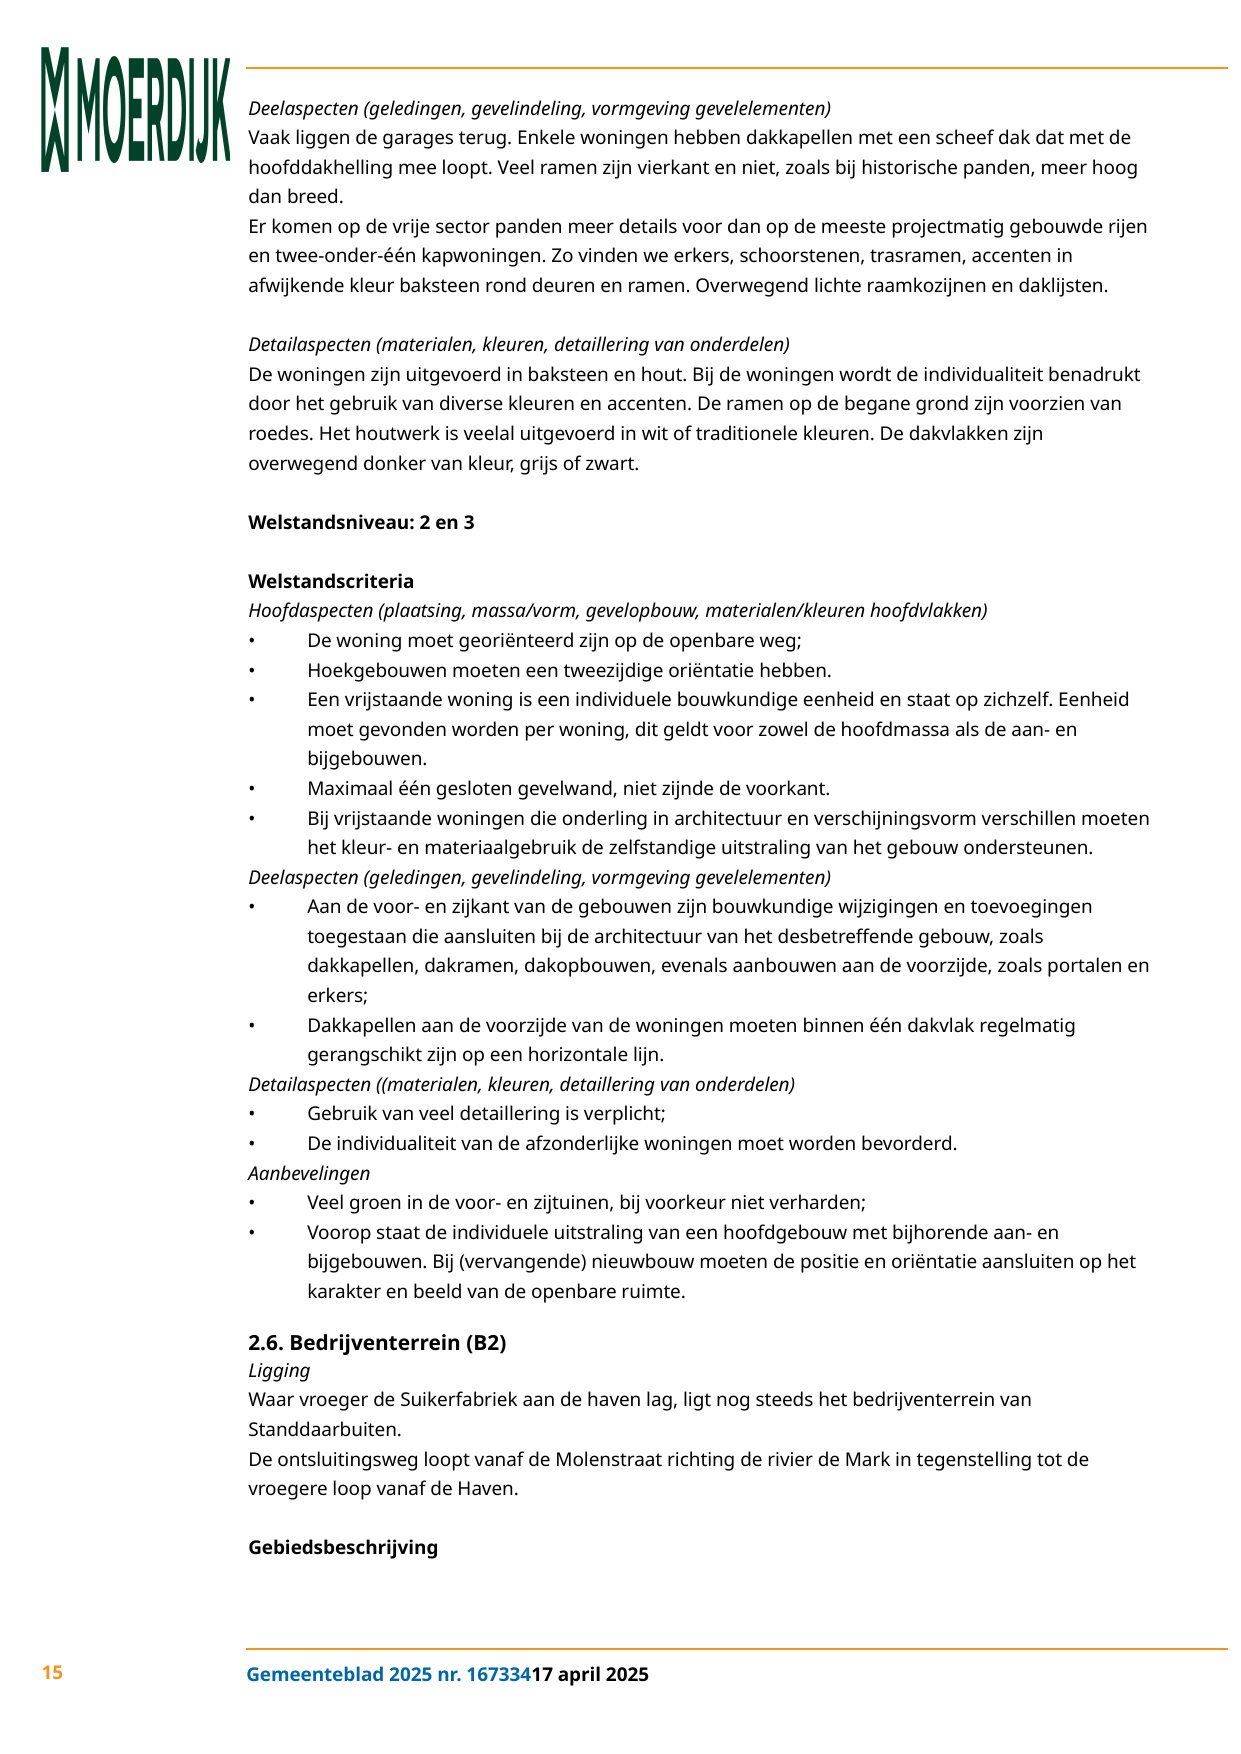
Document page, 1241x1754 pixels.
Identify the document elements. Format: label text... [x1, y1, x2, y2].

list De individualiteit van de afzonderlijke woningen moet worden bevorderd. [248, 1130, 1152, 1156]
text De woningen zijn uitgevoerd in baksteen en hout. Bij de woningen wordt de individualiteit benadrukt door het gebruik van diverse kleuren en accenten. De ramen op de begane grond zijn voorzien van roedes. Het houtwerk is veelal uitgevoerd in wit of traditionele kleuren. De dakvlakken zijn overwegend donker van kleur, grijs of zwart. [248, 361, 1152, 476]
picture [41, 47, 231, 172]
list Aan de voor- en zijkant van de gebouwen zijn bouwkundige wijzigingen en toevoegingen toegestaan die aansluiten bij de architectuur van het desbetreffende gebouw, zoals dakkapellen, dakramen, dakopbouwen, evenals aanbouwen aan de voorzijde, zoals portalen en erkers; [248, 893, 1152, 1008]
text Hoofdaspecten (plaatsing, massa/vorm, gevelopbouw, materialen/kleuren hoofdvlakken) [248, 598, 1152, 623]
text Welstandscriteria [248, 568, 1152, 594]
text Detailaspecten (materialen, kleuren, detaillering van onderdelen) [248, 331, 1152, 357]
text Deelaspecten (geledingen, gevelindeling, vormgeving gevelelementen) [248, 864, 1152, 890]
list Hoekgebouwen moeten een tweezijdige oriëntatie hebben. [248, 657, 1152, 683]
text Vaak liggen de garages terug. Enkele woningen hebben dakkapellen met een scheef dak dat met de hoofddakhelling mee loopt. Veel ramen zijn vierkant en niet, zoals bij historische panden, meer hoog dan breed. [248, 124, 1152, 209]
list Gebruik van veel detaillering is verplicht; [248, 1101, 1152, 1126]
text Ligging [248, 1357, 1152, 1383]
text Aanbevelingen [248, 1160, 1152, 1186]
list Veel groen in de voor- en zijtuinen, bij voorkeur niet verharden; [248, 1189, 1152, 1215]
text Er komen op de vrije sector panden meer details voor dan op de meeste projectmatig gebouwde rijen en twee-onder-één kapwoningen. Zo vinden we erkers, schoorstenen, trasramen, accenten in afwijkende kleur baksteen rond deuren en ramen. Overwegend lichte raamkozijnen en daklijsten. [248, 213, 1152, 298]
text Detailaspecten ((materialen, kleuren, detaillering van onderdelen) [248, 1071, 1152, 1097]
text Welstandsniveau: 2 en 3 [248, 509, 1152, 535]
text Waar vroeger de Suikerfabriek aan de haven lag, ligt nog steeds het bedrijventerrein van Standdaarbuiten. [248, 1387, 1152, 1442]
text Gebiedsbeschrijving [248, 1534, 1152, 1560]
list Dakkapellen aan de voorzijde van de woningen moeten binnen één dakvlak regelmatig gerangschikt zijn op een horizontale lijn. [248, 1012, 1152, 1067]
list Voorop staat de individuele uitstraling van een hoofdgebouw met bijhorende aan- en bijgebouwen. Bij (vervangende) nieuwbouw moeten de positie en oriëntatie aansluiten op het karakter en beeld van de openbare ruimte. [248, 1219, 1152, 1304]
list Bij vrijstaande woningen die onderling in architectuur en verschijningsvorm verschillen moeten het kleur- en materiaalgebruik de zelfstandige uitstraling van het gebouw ondersteunen. [248, 805, 1152, 860]
list Maximaal één gesloten gevelwand, niet zijnde de voorkant. [248, 775, 1152, 801]
text Deelaspecten (geledingen, gevelindeling, vormgeving gevelelementen) [248, 95, 1152, 121]
list De woning moet georiënteerd zijn op de openbare weg; [248, 627, 1152, 653]
list Een vrijstaande woning is een individuele bouwkundige eenheid en staat op zichzelf. Eenheid moet gevonden worden per woning, dit geldt voor zowel de hoofdmassa als de aan- en bijgebouwen. [248, 686, 1152, 771]
text De ontsluitingsweg loopt vanaf de Molenstraat richting de rivier de Mark in tegenstelling tot de vroegere loop vanaf de Haven. [248, 1446, 1152, 1501]
text 2.6. Bedrijventerrein (B2) [248, 1328, 1152, 1357]
